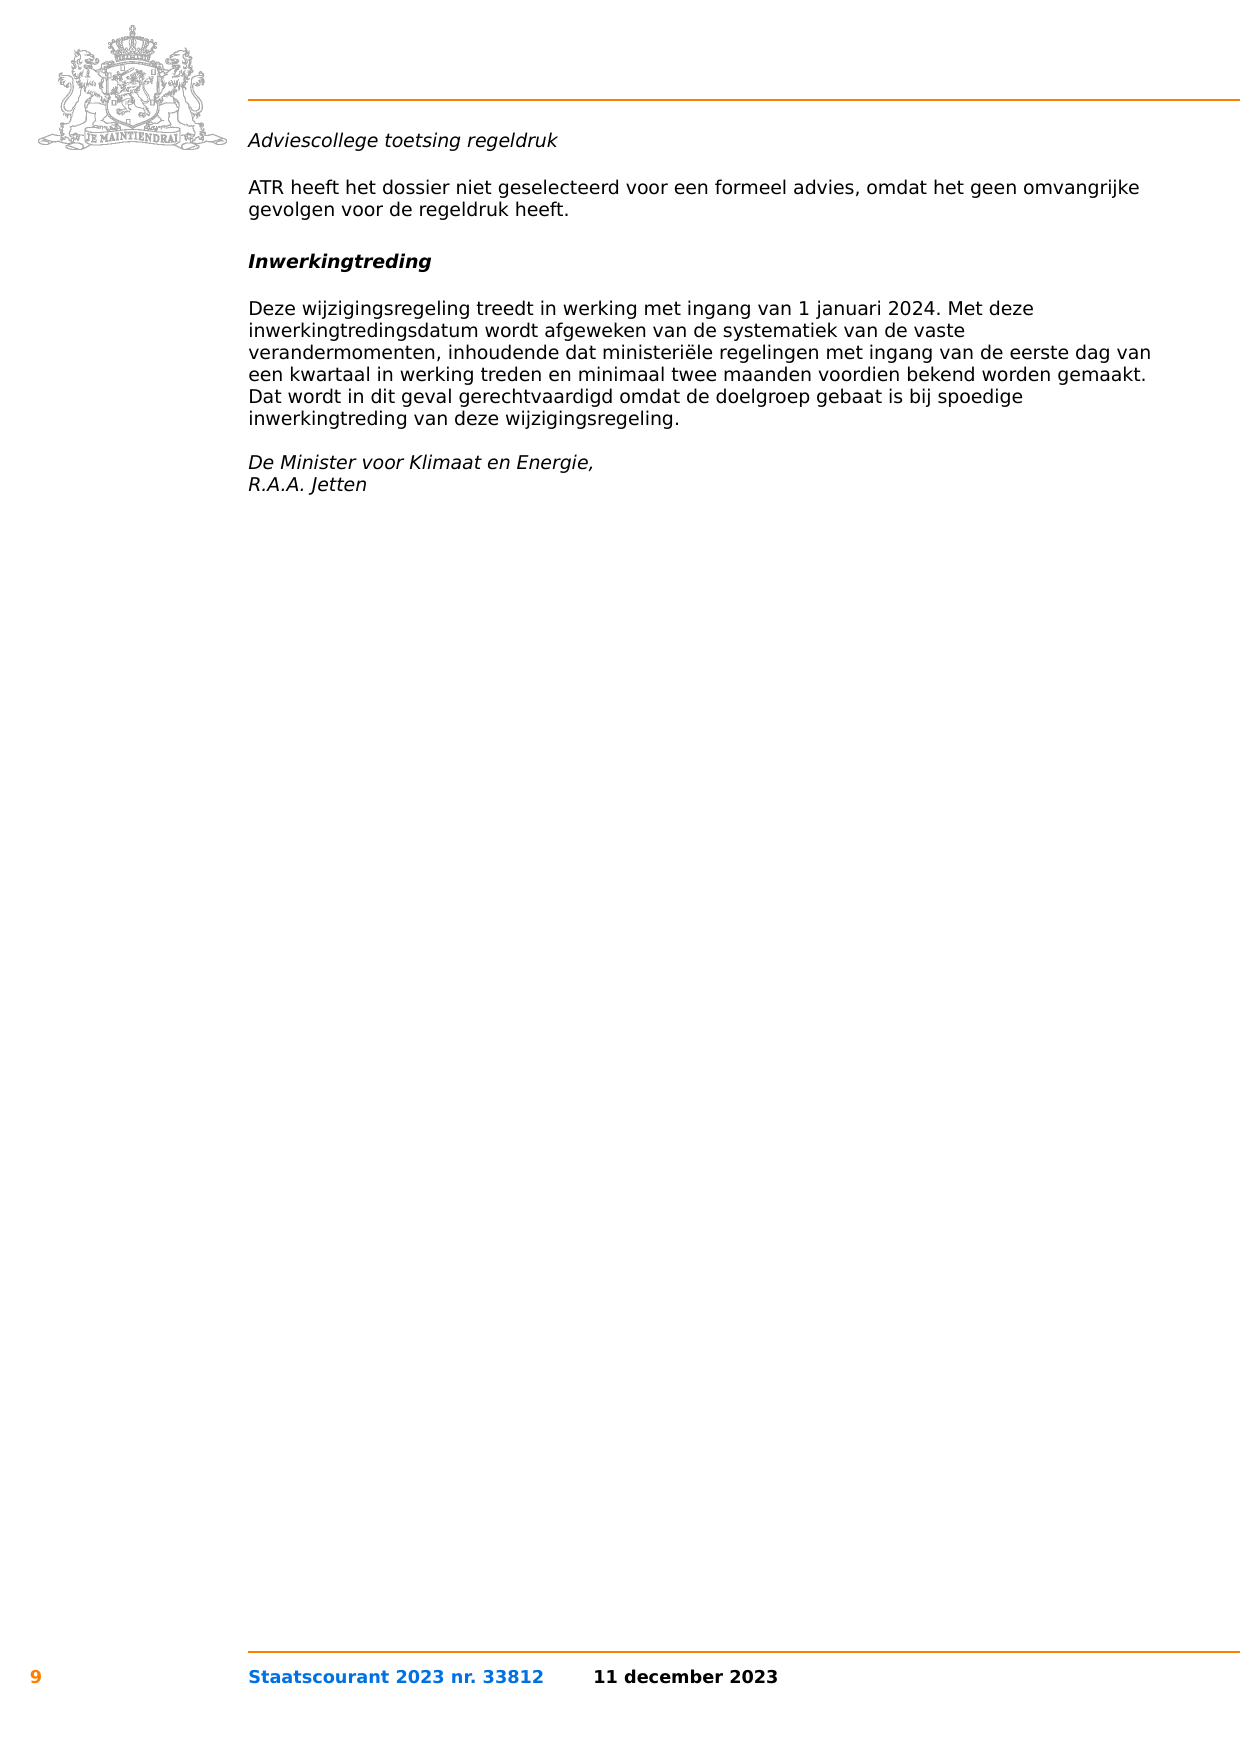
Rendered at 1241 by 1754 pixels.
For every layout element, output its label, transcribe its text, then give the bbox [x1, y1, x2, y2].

subtitle Inwerkingtreding [248, 251, 1163, 273]
picture [38, 25, 227, 150]
subtitle Adviescollege toetsing regeldruk [248, 130, 1163, 152]
text De Minister voor Klimaat en Energie, R.A.A. Jetten [248, 452, 1163, 496]
text ATR heeft het dossier niet geselecteerd voor een formeel advies, omdat het geen omvangrijke gevolgen voor de regeldruk heeft. [248, 177, 1163, 221]
text Deze wijzigingsregeling treedt in werking met ingang van 1 januari 2024. Met deze inwerkingtredingsdatum wordt afgeweken van de systematiek van de vaste verandermomenten, inhoudende dat ministeriële regelingen met ingang van de eerste dag van een kwartaal in werking treden en minimaal twee maanden voordien bekend worden gemaakt. Dat wordt in dit geval gerechtvaardigd omdat de doelgroep gebaat is bij spoedige inwerkingtreding van deze wijzigingsregeling. [248, 298, 1163, 430]
